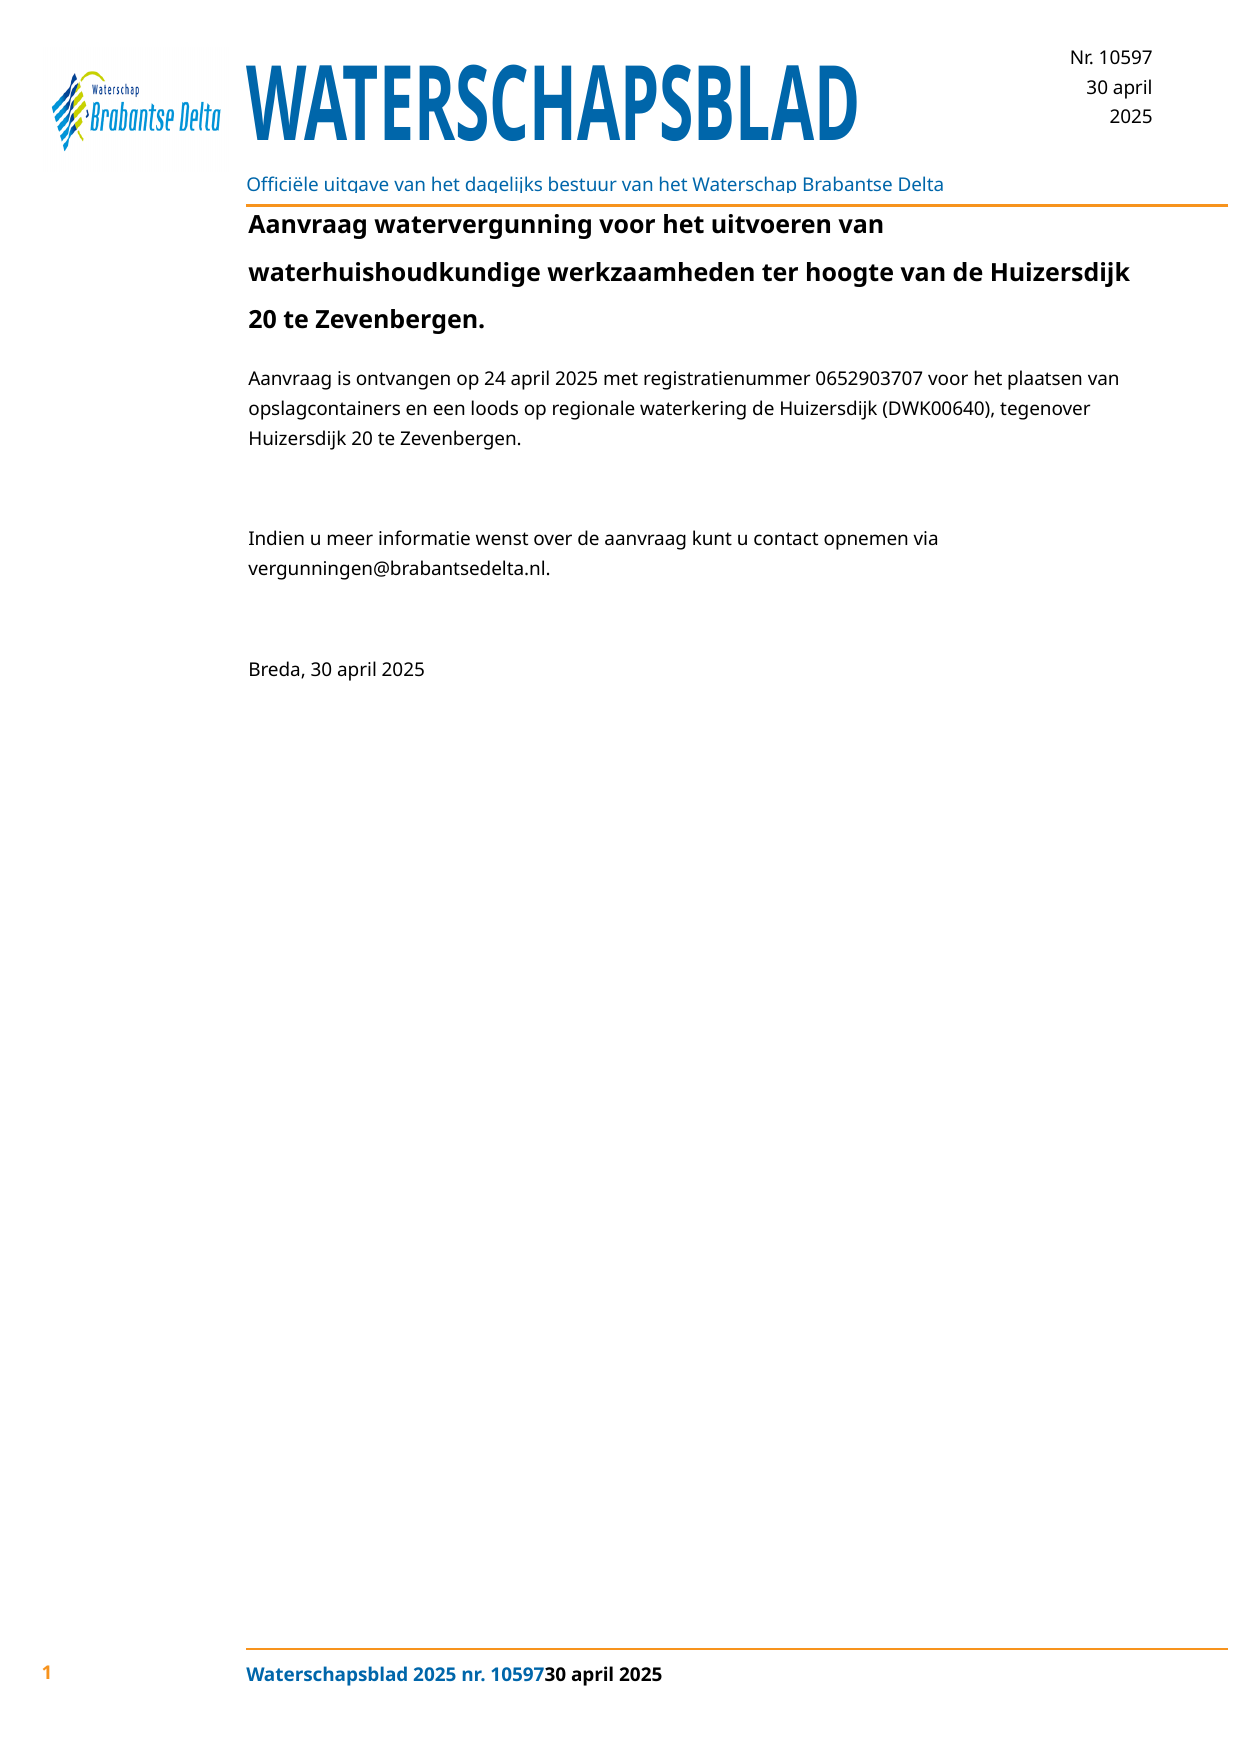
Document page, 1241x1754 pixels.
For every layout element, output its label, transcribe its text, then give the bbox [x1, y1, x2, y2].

picture [41, 47, 231, 172]
text Aanvraag is ontvangen op 24 april 2025 met registratienummer 0652903707 voor het plaatsen van opslagcontainers en een loods op regionale waterkering de Huizersdijk (DWK00640), tegenover Huizersdijk 20 te Zevenbergen. [248, 366, 1152, 450]
text Breda, 30 april 2025 [248, 656, 1152, 682]
text Indien u meer informatie wenst over de aanvraag kunt u contact opnemen via vergunningen@brabantsedelta.nl. [248, 526, 1152, 581]
text Aanvraag watervergunning voor het uitvoeren van waterhuishoudkundige werkzaamheden ter hoogte van de Huizersdijk 20 te Zevenbergen. [248, 207, 1152, 336]
